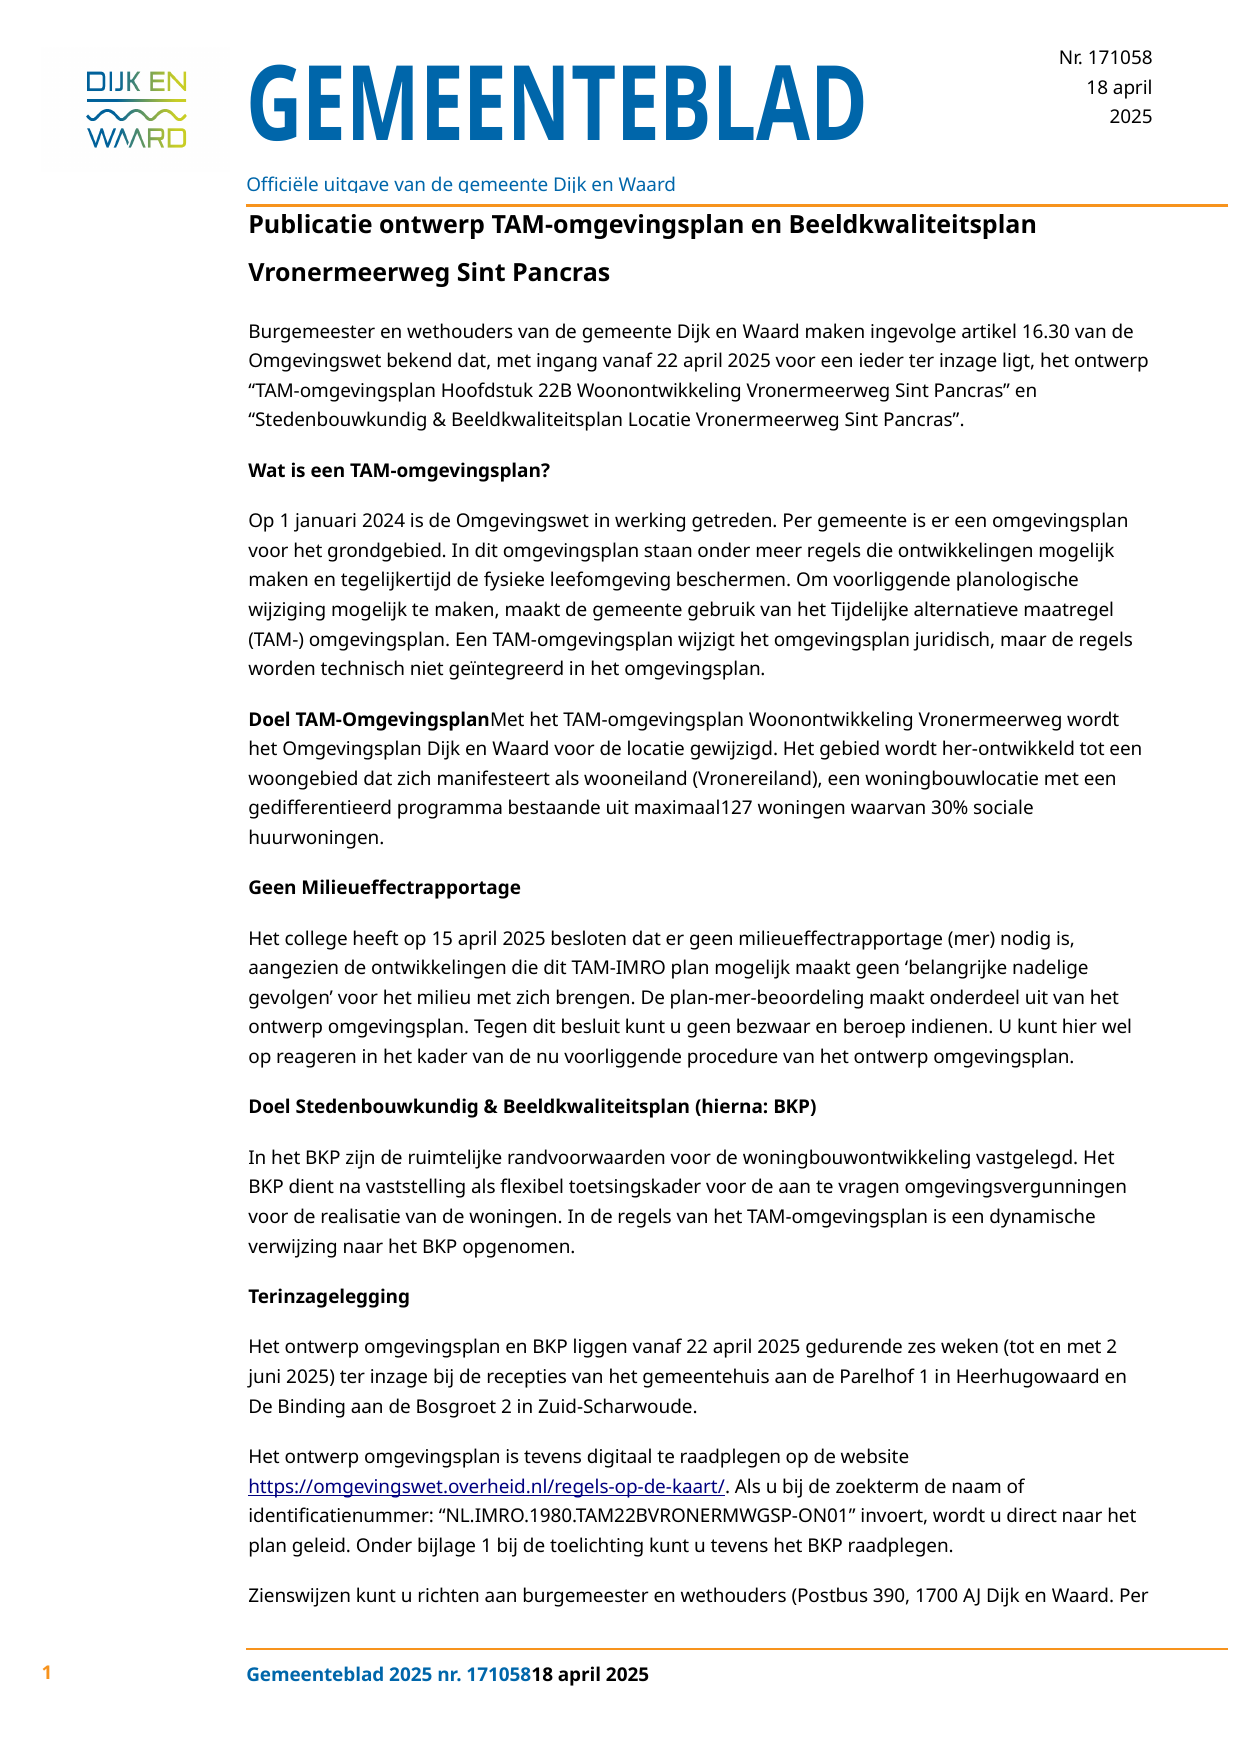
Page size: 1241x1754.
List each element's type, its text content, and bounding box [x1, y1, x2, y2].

picture [41, 47, 231, 172]
text Wat is een TAM-omgevingsplan? [248, 457, 1152, 483]
text Het ontwerp omgevingsplan is tevens digitaal te raadplegen op de website https://omgevingswet.overheid.nl/regels-op-de-kaart/. Als u bij de zoekterm de naam of identificatienummer: “NL.IMRO.1980.TAM22BVRONERMWGSP-ON01” invoert, wordt u direct naar het plan geleid. Onder bijlage 1 bij de toelichting kunt u tevens het BKP raadplegen. [248, 1443, 1152, 1558]
text Het college heeft op 15 april 2025 besloten dat er geen milieueffectrapportage (mer) nodig is, aangezien de ontwikkelingen die dit TAM-IMRO plan mogelijk maakt geen ‘belangrijke nadelige gevolgen’ voor het milieu met zich brengen. De plan-mer-beoordeling maakt onderdeel uit van het ontwerp omgevingsplan. Tegen dit besluit kunt u geen bezwaar en beroep indienen. U kunt hier wel op reageren in het kader van de nu voorliggende procedure van het ontwerp omgevingsplan. [248, 925, 1152, 1069]
text Op 1 januari 2024 is de Omgevingswet in werking getreden. Per gemeente is er een omgevingsplan voor het grondgebied. In dit omgevingsplan staan onder meer regels die ontwikkelingen mogelijk maken en tegelijkertijd de fysieke leefomgeving beschermen. Om voorliggende planologische wijziging mogelijk te maken, maakt de gemeente gebruik van het Tijdelijke alternatieve maatregel (TAM-) omgevingsplan. Een TAM-omgevingsplan wijzigt het omgevingsplan juridisch, maar de regels worden technisch niet geïntegreerd in het omgevingsplan. [248, 507, 1152, 681]
text Doel TAM-OmgevingsplanMet het TAM-omgevingsplan Woonontwikkeling Vronermeerweg wordt het Omgevingsplan Dijk en Waard voor de locatie gewijzigd. Het gebied wordt her-ontwikkeld tot een woongebied dat zich manifesteert als wooneiland (Vronereiland), een woningbouwlocatie met een gedifferentieerd programma bestaande uit maximaal127 woningen waarvan 30% sociale huurwoningen. [248, 706, 1152, 850]
text In het BKP zijn de ruimtelijke randvoorwaarden voor de woningbouwontwikkeling vastgelegd. Het BKP dient na vaststelling als flexibel toetsingskader voor de aan te vragen omgevingsvergunningen voor de realisatie van de woningen. In de regels van het TAM-omgevingsplan is een dynamische verwijzing naar het BKP opgenomen. [248, 1144, 1152, 1259]
text Publicatie ontwerp TAM-omgevingsplan en Beeldkwaliteitsplan Vronermeerweg Sint Pancras [248, 207, 1152, 288]
text Zienswijzen kunt u richten aan burgemeester en wethouders (Postbus 390, 1700 AJ Dijk en Waard. Per [248, 1582, 1152, 1608]
text Geen Milieueffectrapportage [248, 874, 1152, 900]
text Het ontwerp omgevingsplan en BKP liggen vanaf 22 april 2025 gedurende zes weken (tot en met 2 juni 2025) ter inzage bij de recepties van het gemeentehuis aan de Parelhof 1 in Heerhugowaard en De Binding aan de Bosgroet 2 in Zuid-Scharwoude. [248, 1334, 1152, 1419]
text Terinzagelegging [248, 1283, 1152, 1309]
text Doel Stedenbouwkundig & Beeldkwaliteitsplan (hierna: BKP) [248, 1094, 1152, 1119]
text Burgemeester en wethouders van de gemeente Dijk en Waard maken ingevolge artikel 16.30 van de Omgevingswet bekend dat, met ingang vanaf 22 april 2025 voor een ieder ter inzage ligt, het ontwerp “TAM-omgevingsplan Hoofdstuk 22B Woonontwikkeling Vronermeerweg Sint Pancras” en “Stedenbouwkundig & Beeldkwaliteitsplan Locatie Vronermeerweg Sint Pancras”. [248, 318, 1152, 432]
